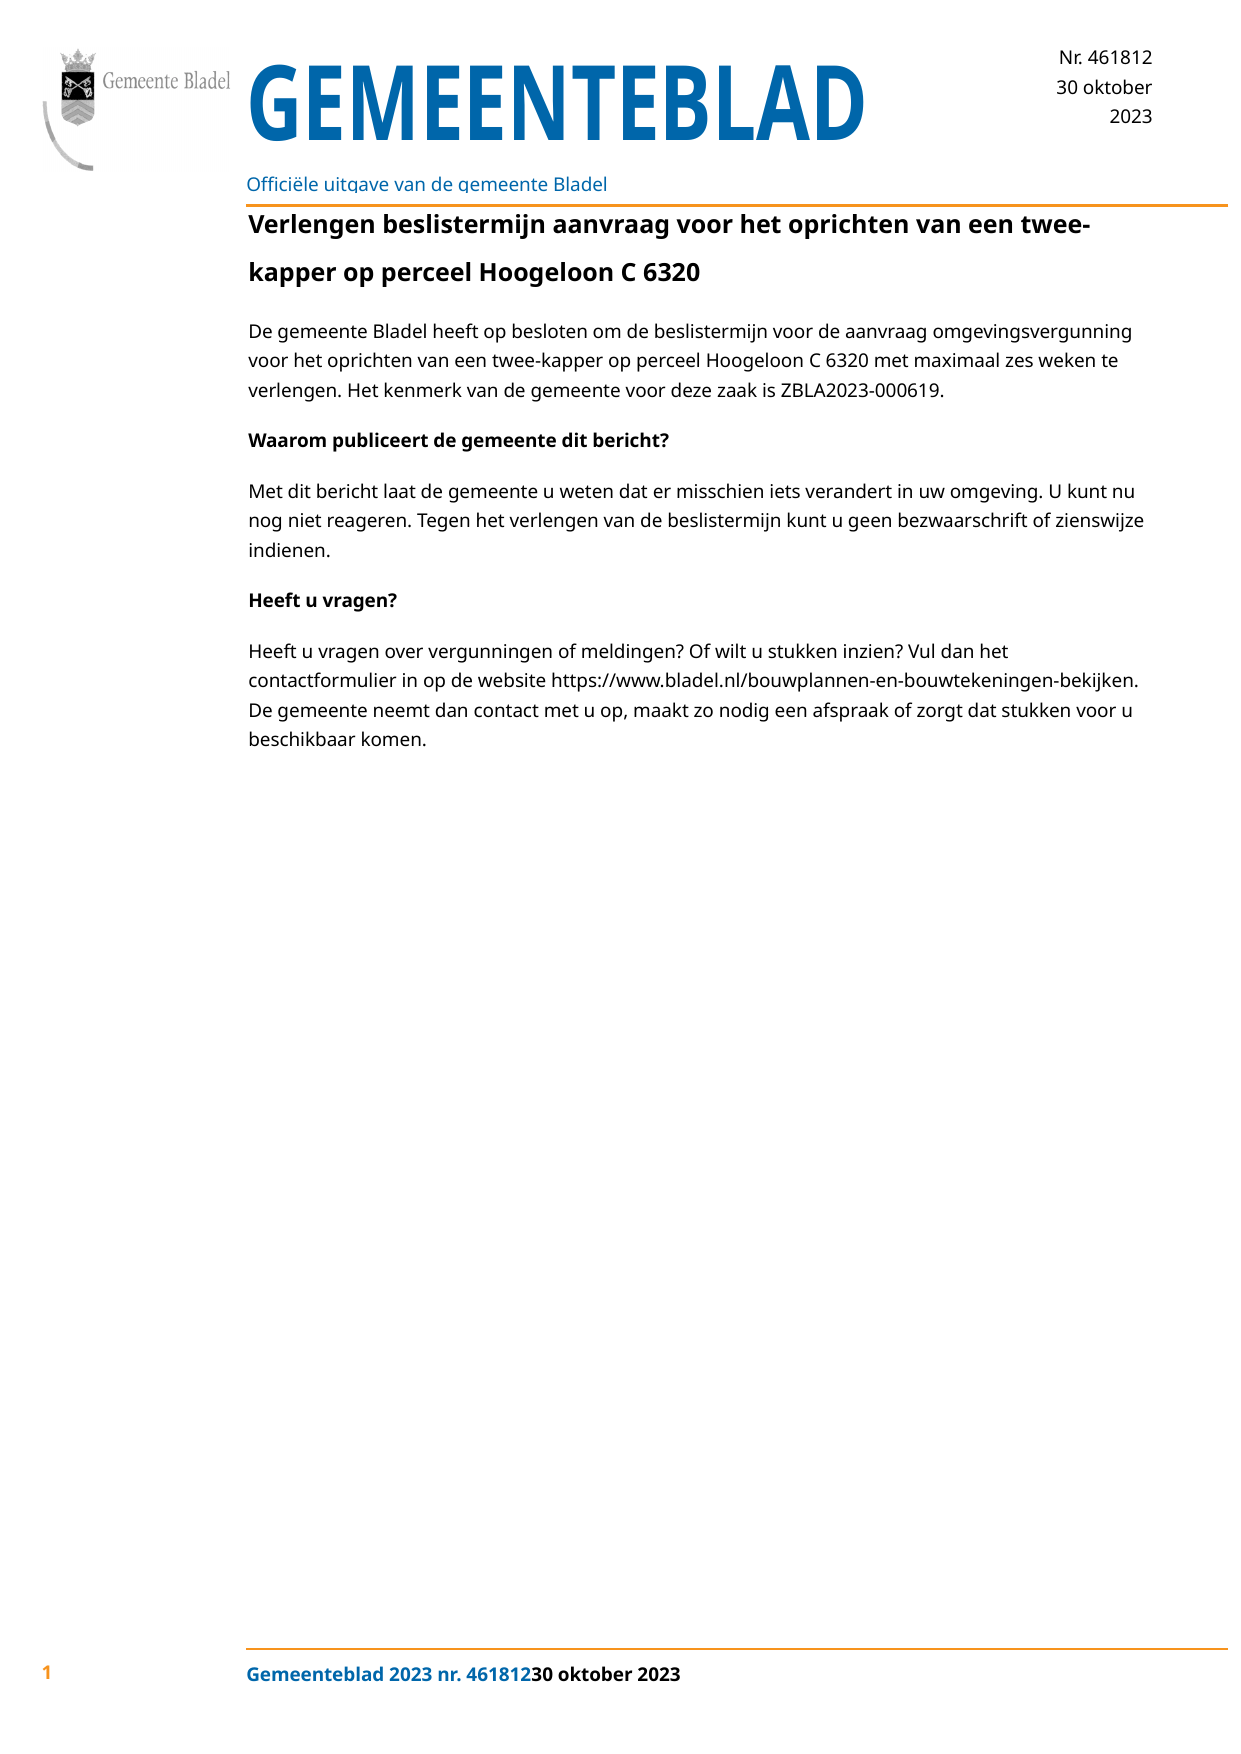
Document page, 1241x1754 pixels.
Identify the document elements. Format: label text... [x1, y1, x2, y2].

text Met dit bericht laat de gemeente u weten dat er misschien iets verandert in uw omgeving. U kunt nu nog niet reageren. Tegen het verlengen van de beslistermijn kunt u geen bezwaarschrift of zienswijze indienen. [248, 478, 1152, 563]
picture [41, 47, 231, 172]
text De gemeente Bladel heeft op besloten om de beslistermijn voor de aanvraag omgevingsvergunning voor het oprichten van een twee-kapper op perceel Hoogeloon C 6320 met maximaal zes weken te verlengen. Het kenmerk van de gemeente voor deze zaak is ZBLA2023-000619. [248, 318, 1152, 403]
text Waarom publiceert de gemeente dit bericht? [248, 427, 1152, 453]
text Heeft u vragen? [248, 587, 1152, 613]
text Heeft u vragen over vergunningen of meldingen? Of wilt u stukken inzien? Vul dan het contactformulier in op de website https://www.bladel.nl/bouwplannen-en-bouwtekeningen-bekijken. De gemeente neemt dan contact met u op, maakt zo nodig een afspraak of zorgt dat stukken voor u beschikbaar komen. [248, 638, 1152, 752]
text Verlengen beslistermijn aanvraag voor het oprichten van een twee-kapper op perceel Hoogeloon C 6320 [248, 207, 1152, 288]
